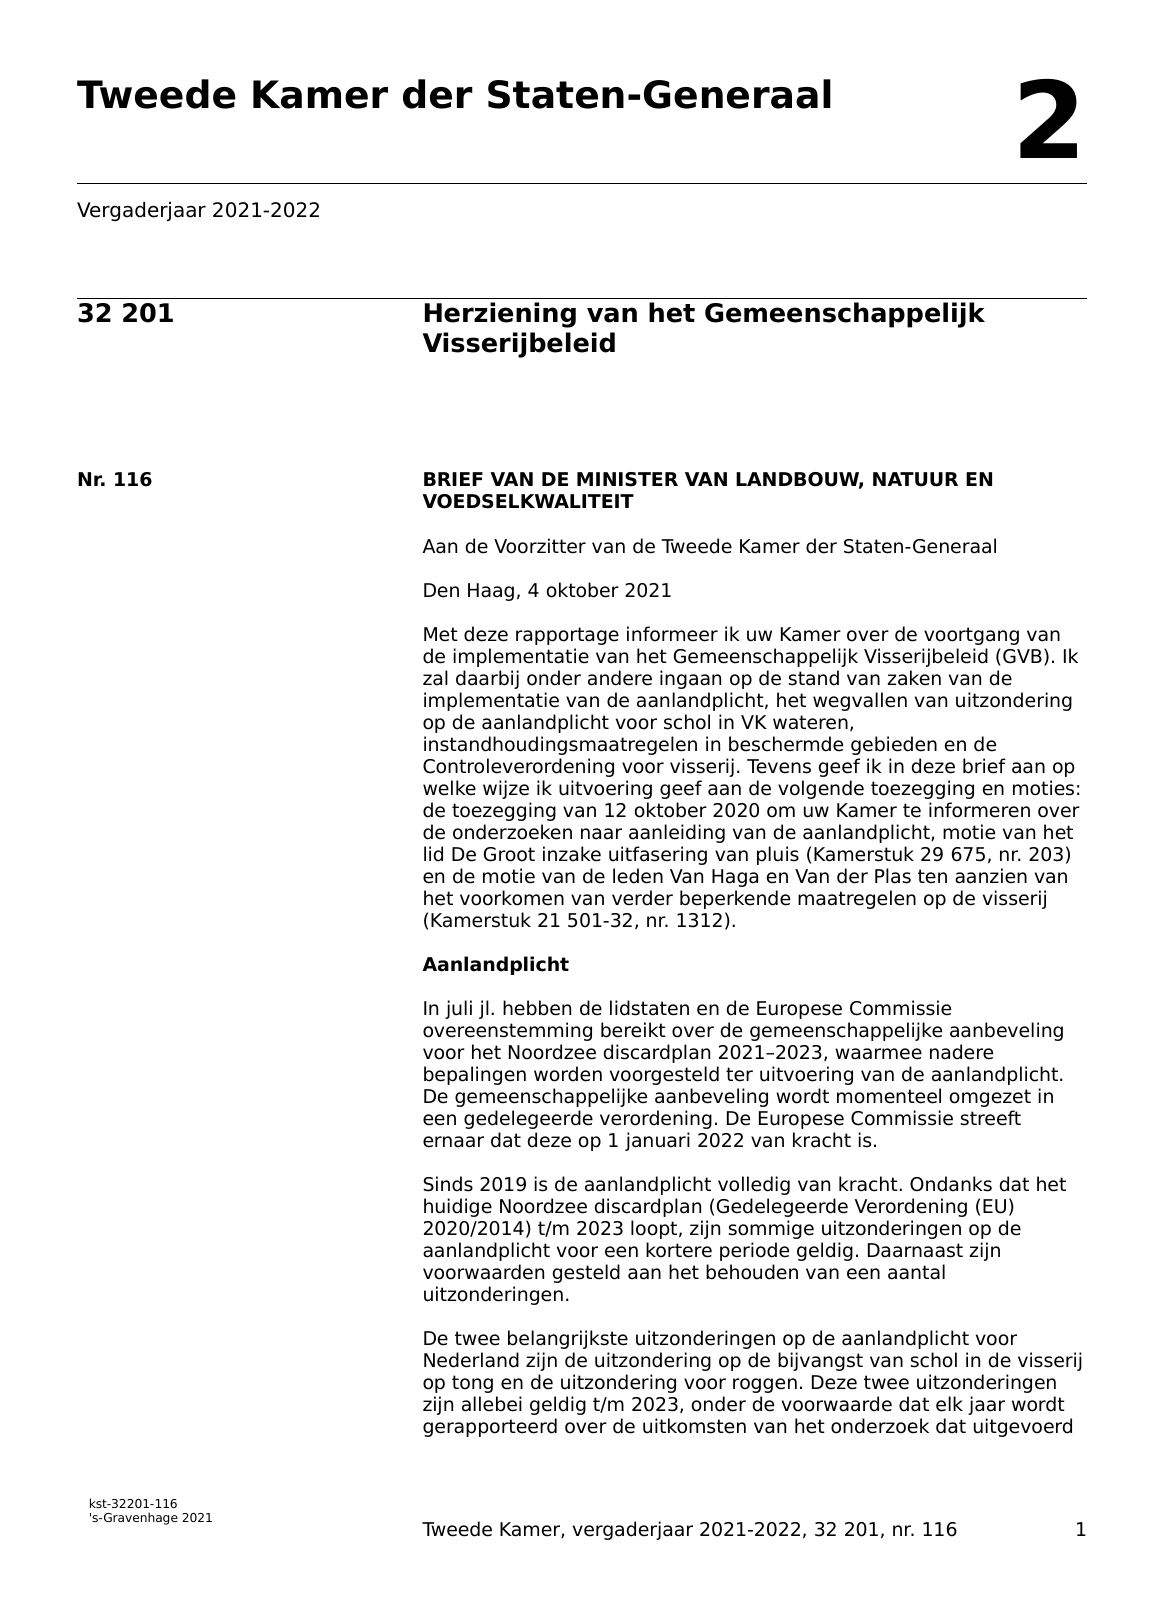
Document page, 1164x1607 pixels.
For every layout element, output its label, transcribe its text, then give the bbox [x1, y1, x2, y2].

text Aan de Voorzitter van de Tweede Kamer der Staten-Generaal [422, 536, 1087, 557]
table_header 2 [886, 59, 1087, 183]
subtitle 32 201 Herziening van het Gemeenschappelijk Visserijbeleid [77, 299, 1087, 358]
text In juli jl. hebben de lidstaten en de Europese Commissie overeenstemming bereikt over de gemeenschappelijke aanbeveling voor het Noordzee discardplan 2021–2023, waarmee nadere bepalingen worden voorgesteld ter uitvoering van de aanlandplicht. De gemeenschappelijke aanbeveling wordt momenteel omgezet in een gedelegeerde verordening. De Europese Commissie streeft ernaar dat deze op 1 januari 2022 van kracht is. [422, 998, 1087, 1152]
text Den Haag, 4 oktober 2021 [422, 580, 1087, 602]
text 's-Gravenhage 2021 [88, 1511, 323, 1525]
table_header Tweede Kamer der Staten-Generaal [77, 59, 886, 183]
subtitle Aanlandplicht [422, 954, 1087, 976]
text De twee belangrijkste uitzonderingen op de aanlandplicht voor Nederland zijn de uitzondering op de bijvangst van schol in de visserij op tong en de uitzondering voor roggen. Deze twee uitzonderingen zijn allebei geldig t/m 2023, onder de voorwaarde dat elk jaar wordt gerapporteerd over de uitkomsten van het onderzoek dat uitgevoerd [422, 1328, 1087, 1438]
table_cell Vergaderjaar 2021-2022 [77, 184, 1087, 298]
subtitle Nr. 116 BRIEF VAN DE MINISTER VAN LANDBOUW, NATUUR EN VOEDSELKWALITEIT [77, 469, 1087, 513]
text Sinds 2019 is de aanlandplicht volledig van kracht. Ondanks dat het huidige Noordzee discardplan (Gedelegeerde Verordening (EU) 2020/2014) t/m 2023 loopt, zijn sommige uitzonderingen op de aanlandplicht voor een kortere periode geldig. Daarnaast zijn voorwaarden gesteld aan het behouden van een aantal uitzonderingen. [422, 1174, 1087, 1306]
text Met deze rapportage informeer ik uw Kamer over de voortgang van de implementatie van het Gemeenschappelijk Visserijbeleid (GVB). Ik zal daarbij onder andere ingaan op de stand van zaken van de implementatie van de aanlandplicht, het wegvallen van uitzondering op de aanlandplicht voor schol in VK wateren, instandhoudingsmaatregelen in beschermde gebieden en de Controleverordening voor visserij. Tevens geef ik in deze brief aan op welke wijze ik uitvoering geef aan de volgende toezegging en moties: de toezegging van 12 oktober 2020 om uw Kamer te informeren over de onderzoeken naar aanleiding van de aanlandplicht, motie van het lid De Groot inzake uitfasering van pluis (Kamerstuk 29 675, nr. 203) en de motie van de leden Van Haga en Van der Plas ten aanzien van het voorkomen van verder beperkende maatregelen op de visserij (Kamerstuk 21 501-32, nr. 1312). [422, 624, 1087, 932]
text kst-32201-116 [88, 1497, 323, 1511]
